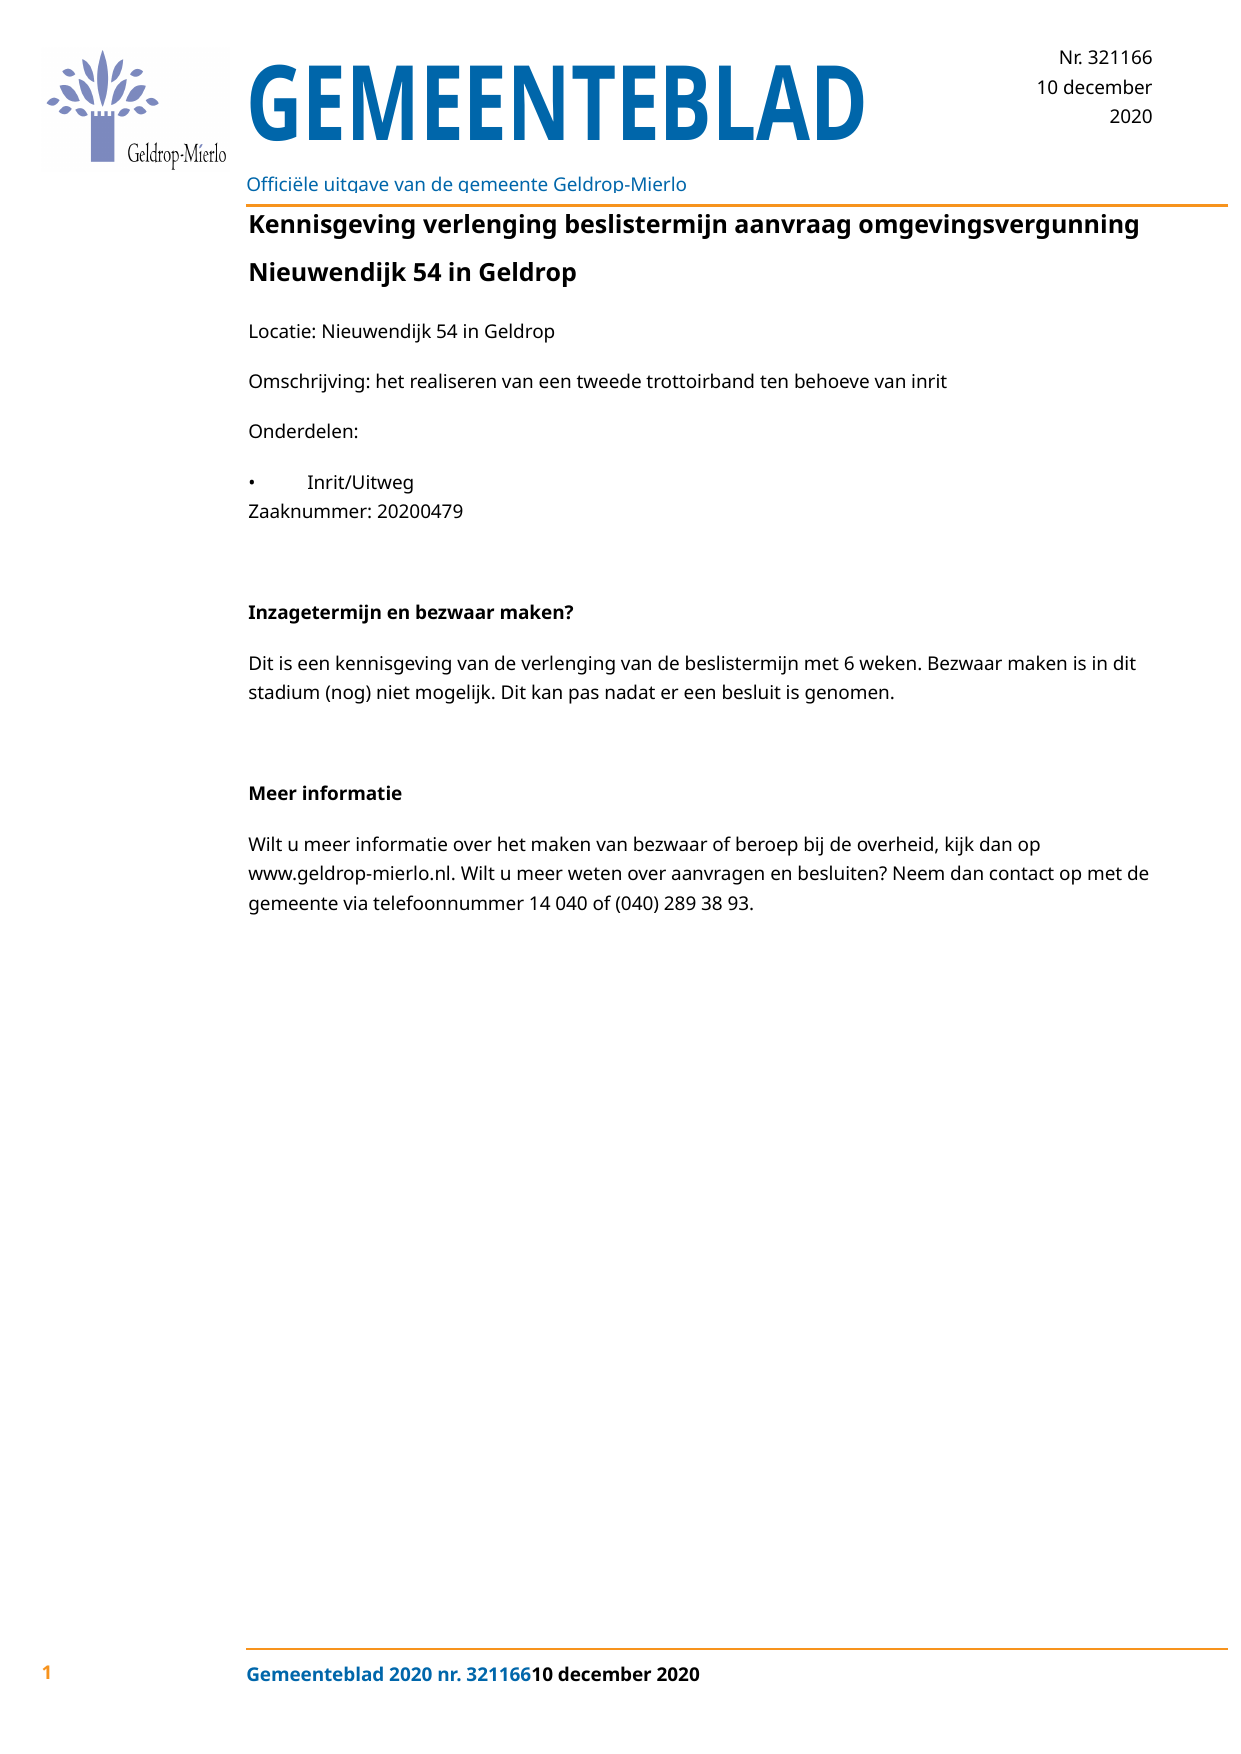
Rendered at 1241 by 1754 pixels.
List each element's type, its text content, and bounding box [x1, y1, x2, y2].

picture [41, 47, 231, 172]
text Meer informatie [248, 780, 1152, 806]
text Kennisgeving verlenging beslistermijn aanvraag omgevingsvergunning Nieuwendijk 54 in Geldrop [248, 207, 1152, 288]
list Inrit/Uitweg [248, 469, 1152, 495]
text Wilt u meer informatie over het maken van bezwaar of beroep bij de overheid, kijk dan op www.geldrop-mierlo.nl. Wilt u meer weten over aanvragen en besluiten? Neem dan contact op met de gemeente via telefoonnummer 14 040 of (040) 289 38 93. [248, 831, 1152, 916]
text Onderdelen: [248, 419, 1152, 444]
text Omschrijving: het realiseren van een tweede trottoirband ten behoeve van inrit [248, 368, 1152, 394]
text Zaaknummer: 20200479 [248, 499, 1152, 524]
text Dit is een kennisgeving van de verlenging van de beslistermijn met 6 weken. Bezwaar maken is in dit stadium (nog) niet mogelijk. Dit kan pas nadat er een besluit is genomen. [248, 650, 1152, 705]
text Locatie: Nieuwendijk 54 in Geldrop [248, 318, 1152, 344]
text Inzagetermijn en bezwaar maken? [248, 599, 1152, 625]
